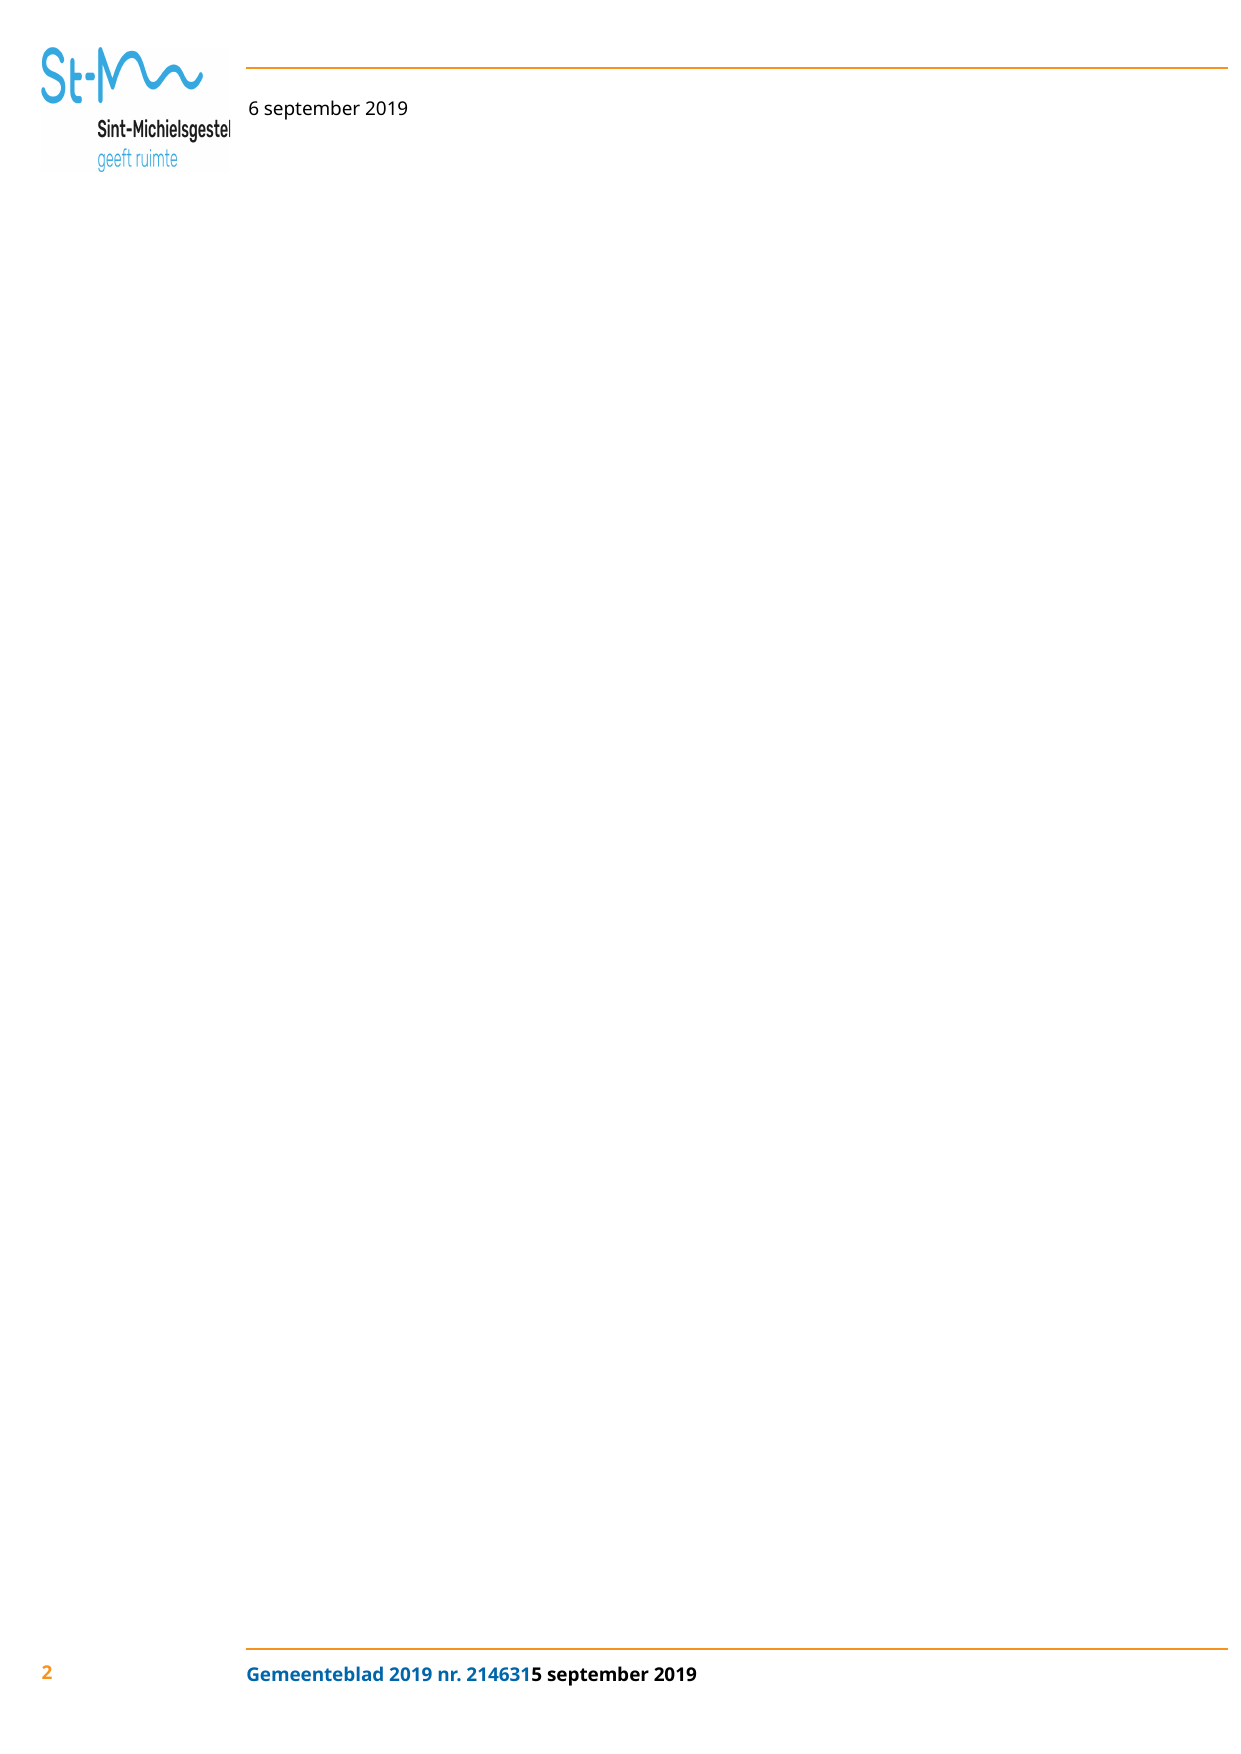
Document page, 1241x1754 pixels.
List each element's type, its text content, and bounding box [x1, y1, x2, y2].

text 6 september 2019 [248, 95, 1152, 121]
picture [41, 47, 231, 172]
